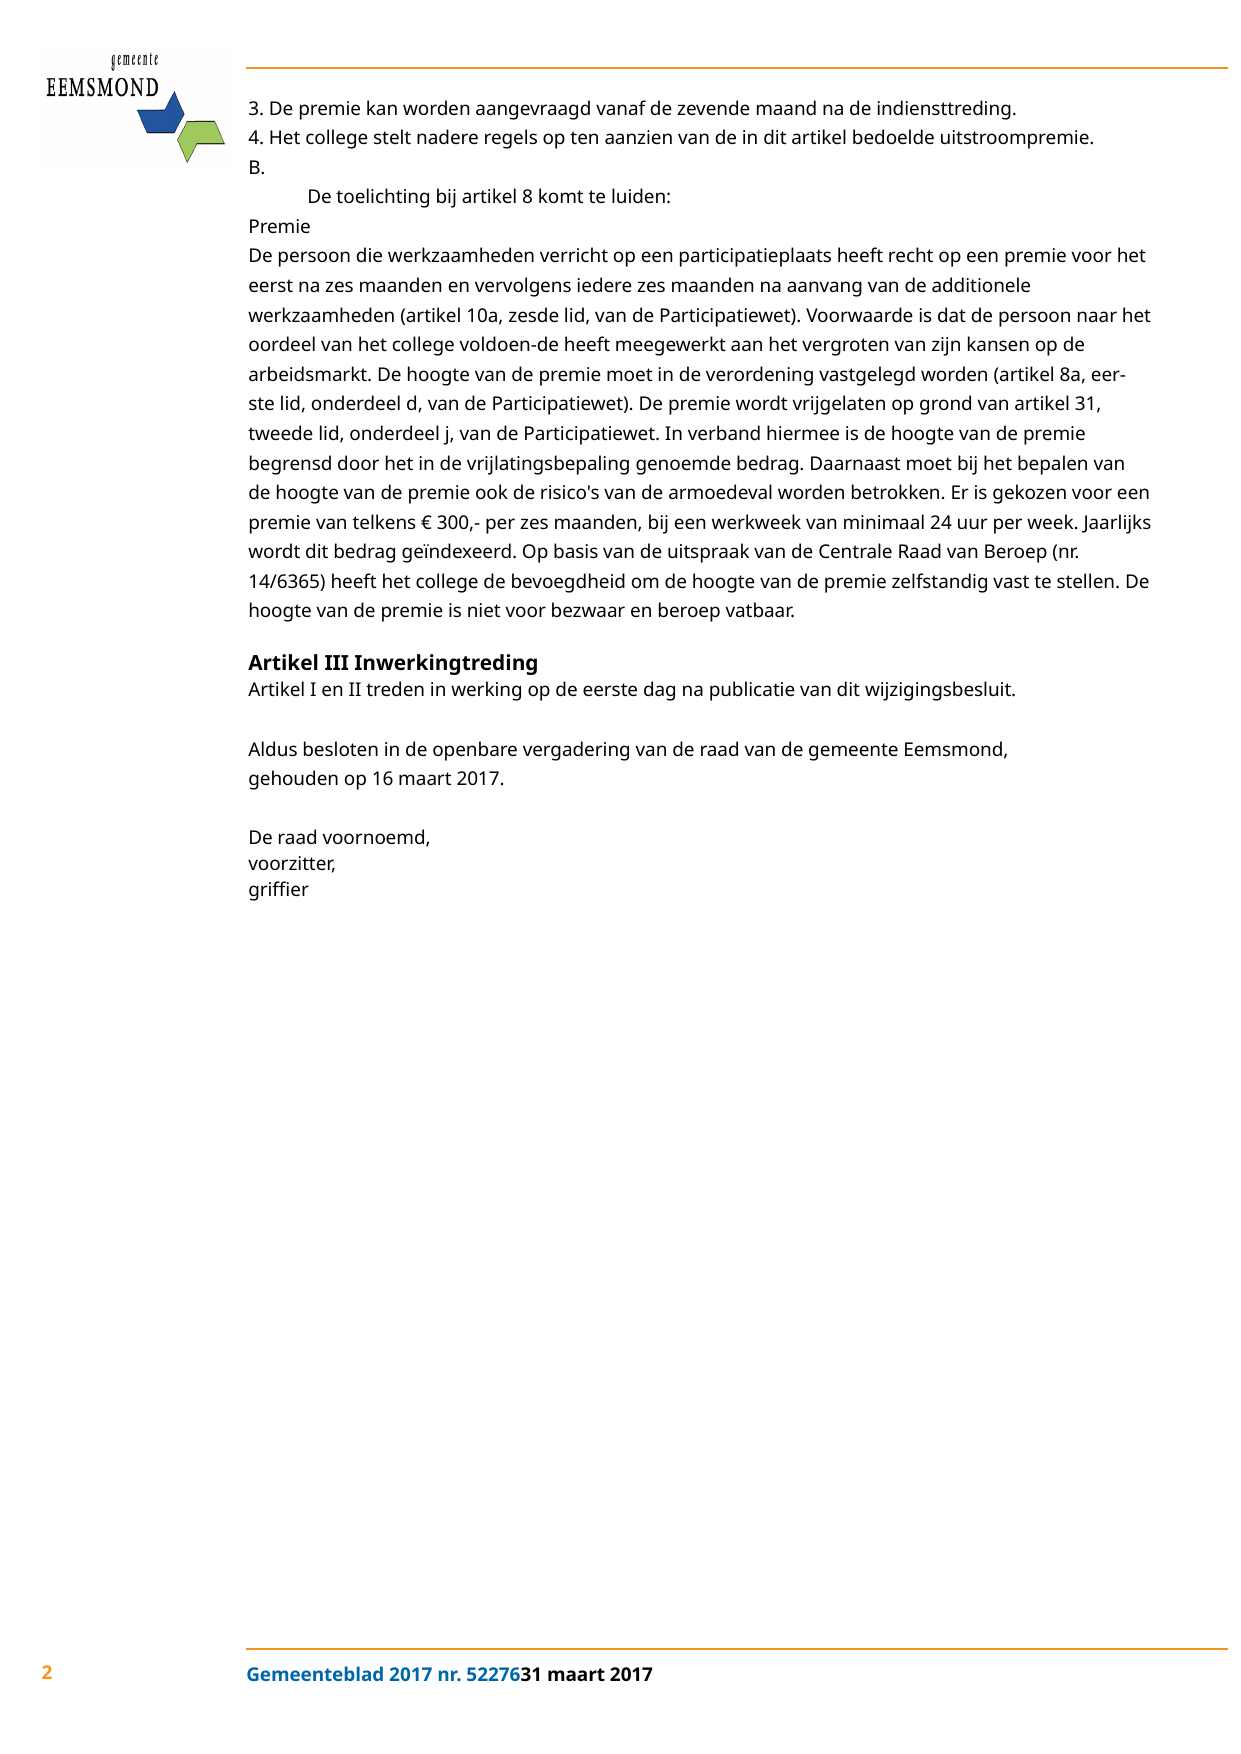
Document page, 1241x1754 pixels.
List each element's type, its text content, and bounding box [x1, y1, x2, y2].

text 3. De premie kan worden aangevraagd vanaf de zevende maand na de indiensttreding. [248, 95, 1152, 121]
text Artikel III Inwerkingtreding [248, 648, 1152, 677]
text voorzitter, [248, 850, 1152, 876]
text De persoon die werkzaamheden verricht op een participatieplaats heeft recht op een premie voor het eerst na zes maanden en vervolgens iedere zes maanden na aanvang van de additionele werkzaamheden (artikel 10a, zesde lid, van de Participatiewet). Voorwaarde is dat de persoon naar het oordeel van het college voldoen-de heeft meegewerkt aan het vergroten van zijn kansen op de arbeidsmarkt. De hoogte van de premie moet in de verordening vastgelegd worden (artikel 8a, eer-ste lid, onderdeel d, van de Participatiewet). De premie wordt vrijgelaten op grond van artikel 31, tweede lid, onderdeel j, van de Participatiewet. In verband hiermee is de hoogte van de premie begrensd door het in de vrijlatingsbepaling genoemde bedrag. Daarnaast moet bij het bepalen van de hoogte van de premie ook de risico's van de armoedeval worden betrokken. Er is gekozen voor een premie van telkens € 300,- per zes maanden, bij een werkweek van minimaal 24 uur per week. Jaarlijks wordt dit bedrag geïndexeerd. Op basis van de uitspraak van de Centrale Raad van Beroep (nr. 14/6365) heeft het college de bevoegdheid om de hoogte van de premie zelfstandig vast te stellen. De hoogte van de premie is niet voor bezwaar en beroep vatbaar. [248, 243, 1152, 623]
text gehouden op 16 maart 2017. [248, 765, 1152, 791]
text Artikel I en II treden in werking op de eerste dag na publicatie van dit wijzigingsbesluit. [248, 677, 1152, 702]
text griffier [248, 876, 1152, 902]
text 4. Het college stelt nadere regels op ten aanzien van de in dit artikel bedoelde uitstroompremie. [248, 124, 1152, 150]
text Premie [248, 213, 1152, 239]
list De toelichting bij artikel 8 komt te luiden: [248, 183, 1152, 209]
text De raad voornoemd, [248, 824, 1152, 850]
text Aldus besloten in de openbare vergadering van de raad van de gemeente Eemsmond, [248, 736, 1152, 761]
picture [41, 47, 231, 172]
